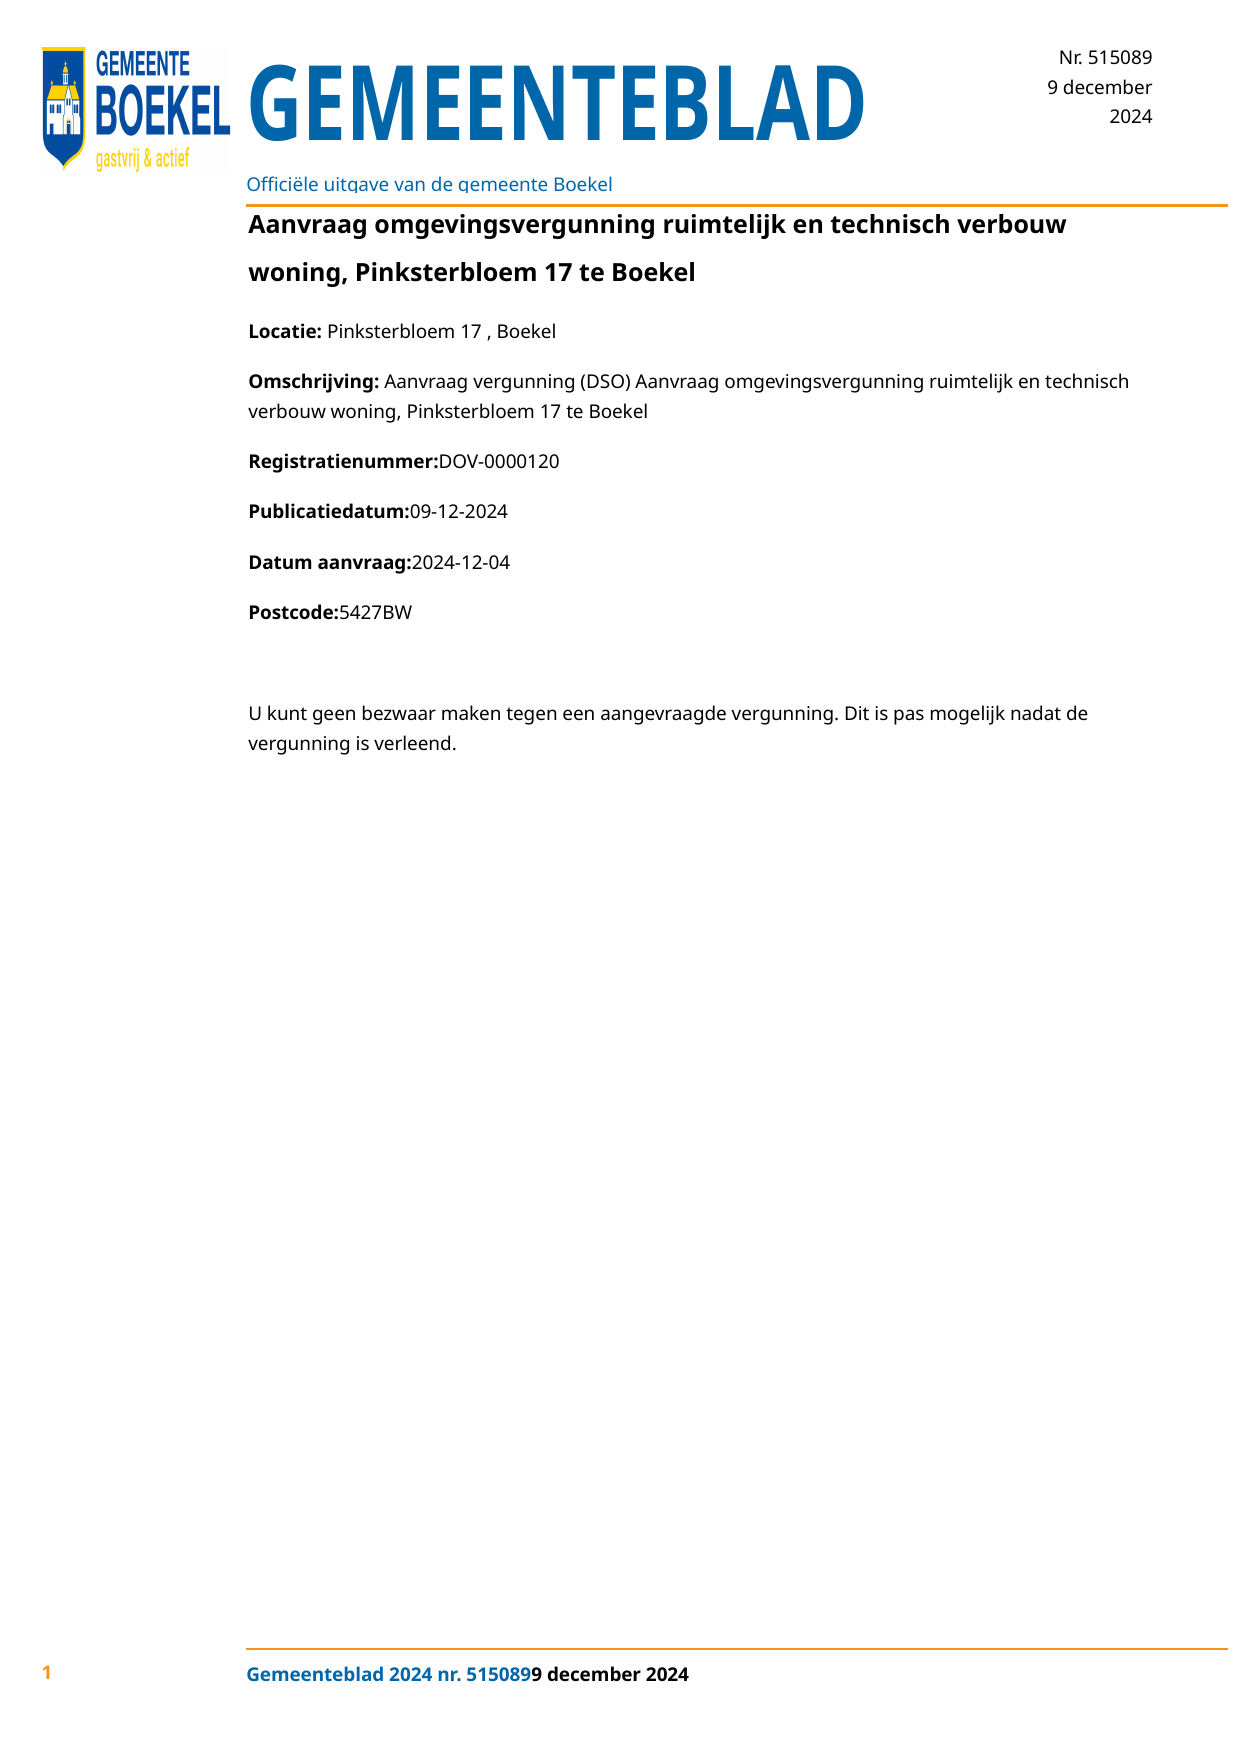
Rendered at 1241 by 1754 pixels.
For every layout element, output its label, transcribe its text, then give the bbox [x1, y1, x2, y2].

text Postcode:5427BW [248, 599, 1152, 625]
text Omschrijving: Aanvraag vergunning (DSO) Aanvraag omgevingsvergunning ruimtelijk en technisch verbouw woning, Pinksterbloem 17 te Boekel [248, 368, 1152, 424]
text Registratienummer:DOV-0000120 [248, 448, 1152, 474]
text Locatie: Pinksterbloem 17 , Boekel [248, 318, 1152, 344]
picture [41, 47, 231, 172]
text Aanvraag omgevingsvergunning ruimtelijk en technisch verbouw woning, Pinksterbloem 17 te Boekel [248, 207, 1152, 288]
text Datum aanvraag:2024-12-04 [248, 549, 1152, 575]
text U kunt geen bezwaar maken tegen een aangevraagde vergunning. Dit is pas mogelijk nadat de vergunning is verleend. [248, 700, 1152, 756]
text Publicatiedatum:09-12-2024 [248, 499, 1152, 524]
